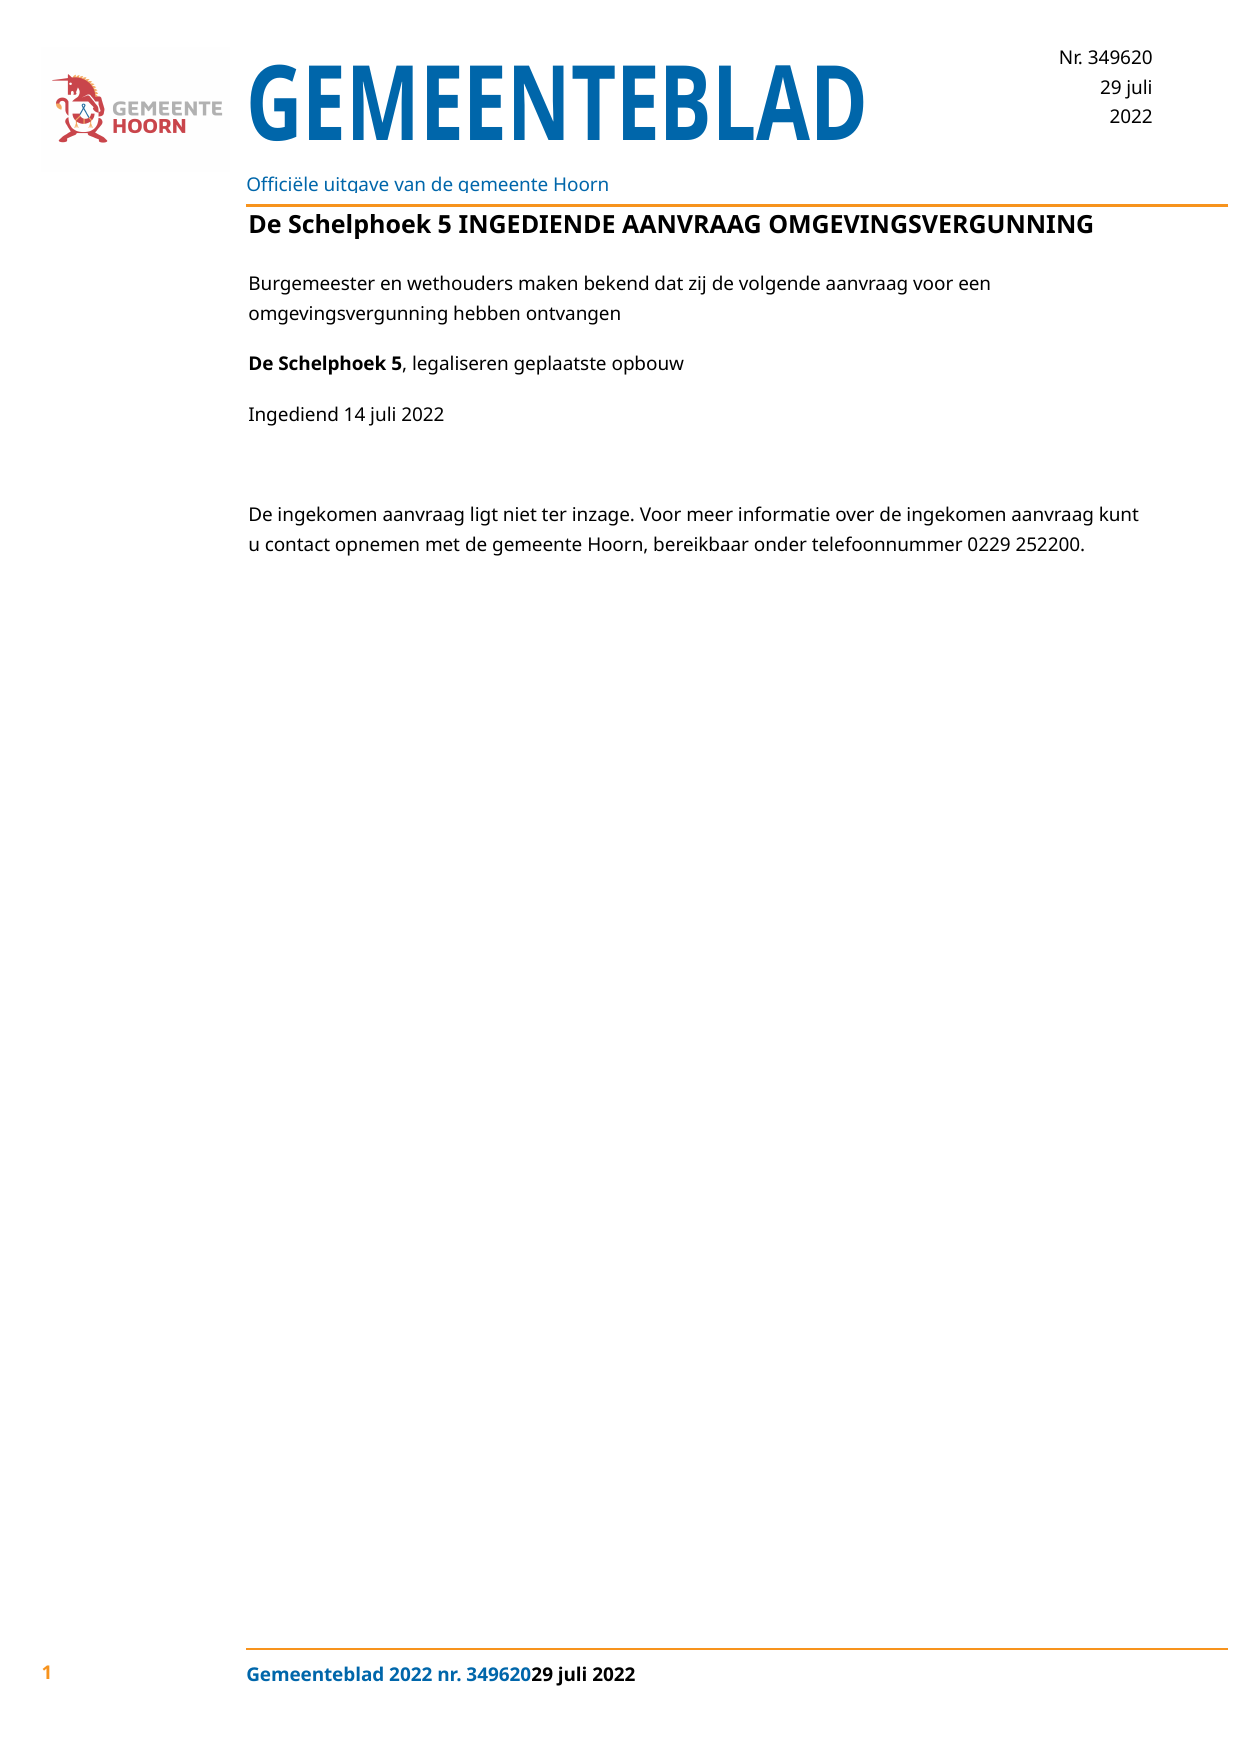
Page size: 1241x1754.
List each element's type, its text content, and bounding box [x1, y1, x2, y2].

text De Schelphoek 5, legaliseren geplaatste opbouw [248, 350, 1152, 376]
text De ingekomen aanvraag ligt niet ter inzage. Voor meer informatie over de ingekomen aanvraag kunt u contact opnemen met de gemeente Hoorn, bereikbaar onder telefoonnummer 0229 252200. [248, 502, 1152, 557]
picture [41, 47, 231, 172]
text De Schelphoek 5 INGEDIENDE AANVRAAG OMGEVINGSVERGUNNING [248, 207, 1152, 241]
text Ingediend 14 juli 2022 [248, 401, 1152, 426]
text Burgemeester en wethouders maken bekend dat zij de volgende aanvraag voor een omgevingsvergunning hebben ontvangen [248, 270, 1152, 326]
